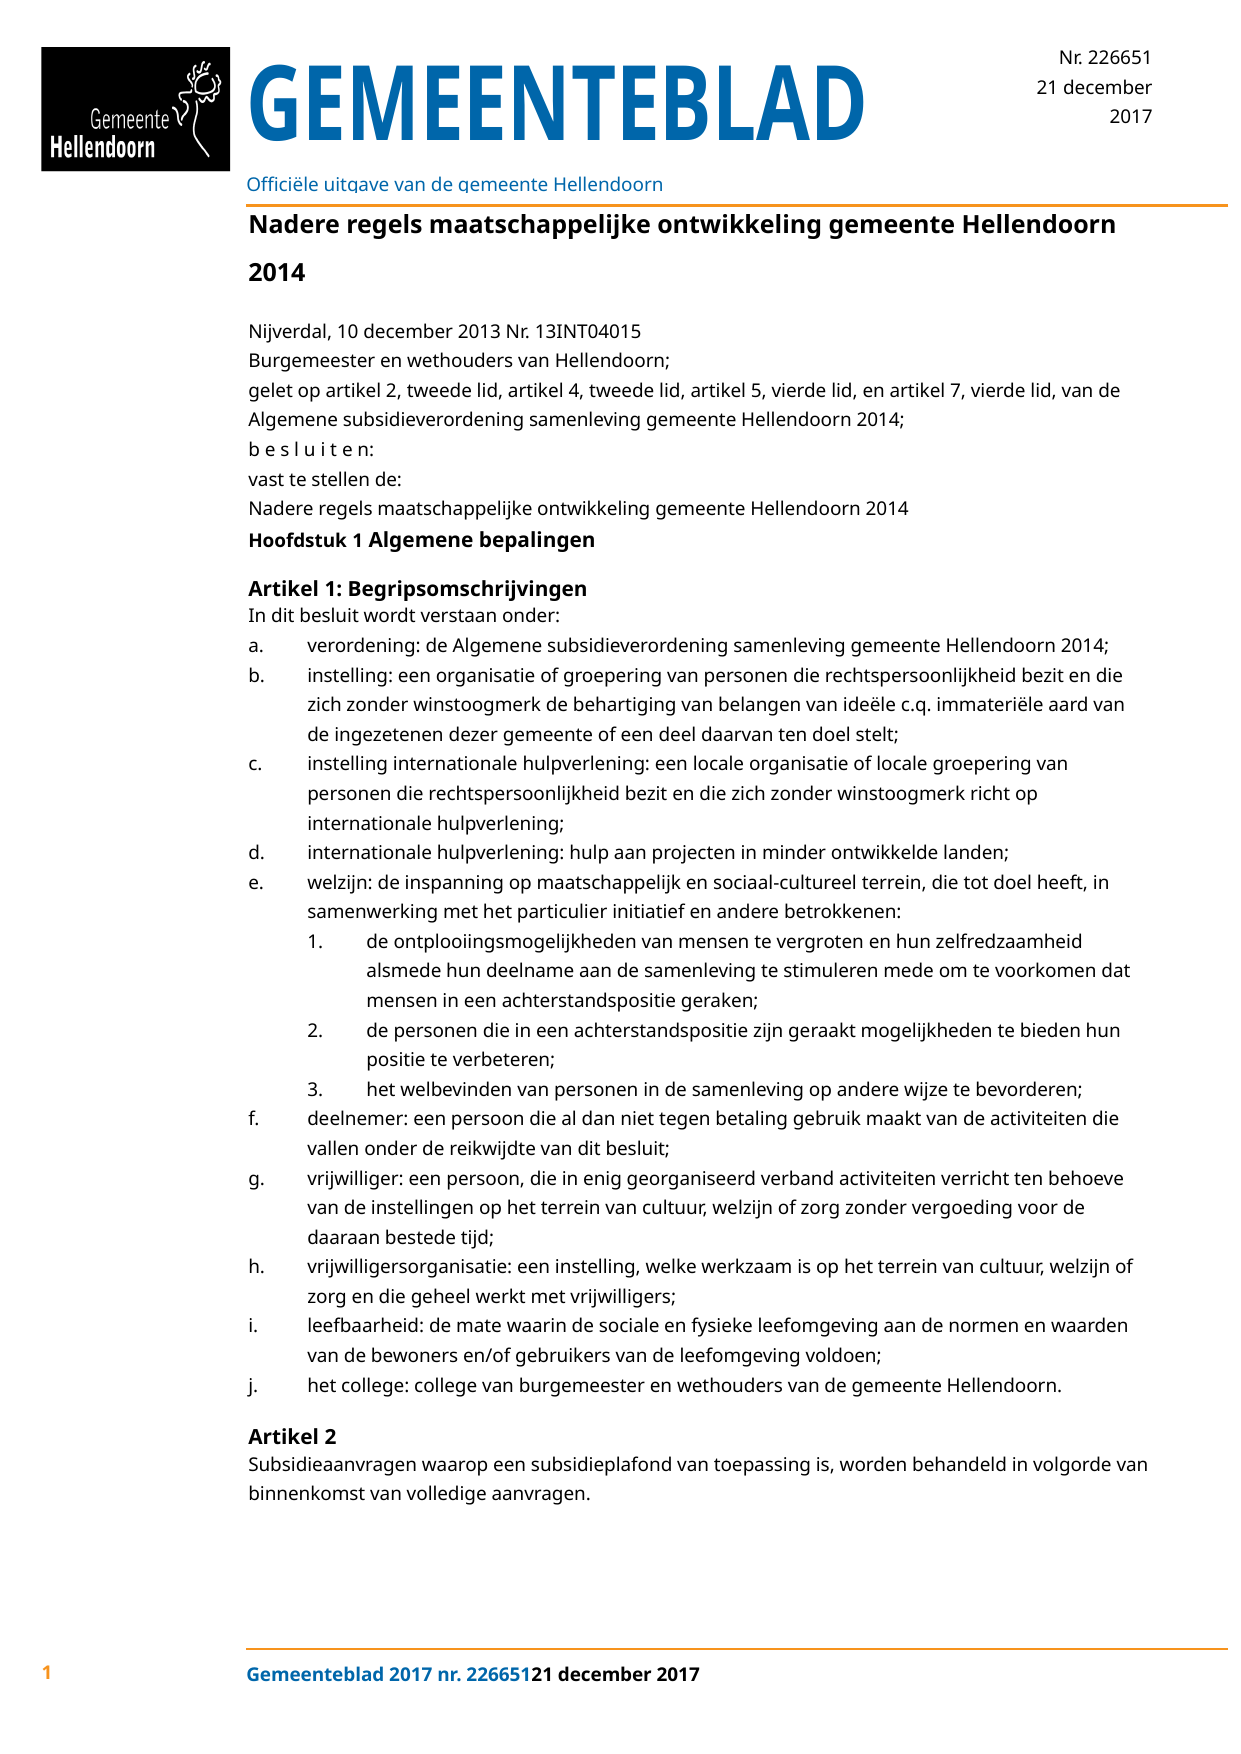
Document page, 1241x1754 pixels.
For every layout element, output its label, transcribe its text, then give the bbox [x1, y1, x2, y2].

list instelling internationale hulpverlening: een locale organisatie of locale groepering van personen die rechtspersoonlijkheid bezit en die zich zonder winstoogmerk richt op internationale hulpverlening; [248, 751, 1152, 836]
list de ontplooiingsmogelijkheden van mensen te vergroten en hun zelfredzaamheid alsmede hun deelname aan de samenleving te stimuleren mede om te voorkomen dat mensen in een achterstandspositie geraken; [307, 928, 1152, 1013]
picture [41, 47, 231, 172]
text Nijverdal, 10 december 2013 Nr. 13INT04015 [248, 318, 1152, 344]
text Burgemeester en wethouders van Hellendoorn; [248, 347, 1152, 373]
text Subsidieaanvragen waarop een subsidieplafond van toepassing is, worden behandeld in volgorde van binnenkomst van volledige aanvragen. [248, 1451, 1152, 1506]
text b e s l u i t e n: [248, 436, 1152, 462]
text gelet op artikel 2, tweede lid, artikel 4, tweede lid, artikel 5, vierde lid, en artikel 7, vierde lid, van de Algemene subsidieverordening samenleving gemeente Hellendoorn 2014; [248, 377, 1152, 432]
list het college: college van burgemeester en wethouders van de gemeente Hellendoorn. [248, 1372, 1152, 1398]
list verordening: de Algemene subsidieverordening samenleving gemeente Hellendoorn 2014; [248, 632, 1152, 658]
list internationale hulpverlening: hulp aan projecten in minder ontwikkelde landen; [248, 839, 1152, 865]
list welzijn: de inspanning op maatschappelijk en sociaal-cultureel terrein, die tot doel heeft, in samenwerking met het particulier initiatief en andere betrokkenen: [248, 869, 1152, 924]
list vrijwilligersorganisatie: een instelling, welke werkzaam is op het terrein van cultuur, welzijn of zorg en die geheel werkt met vrijwilligers; [248, 1253, 1152, 1309]
text Hoofdstuk 1 Algemene bepalingen [248, 525, 1152, 553]
list het welbevinden van personen in de samenleving op andere wijze te bevorderen; [307, 1076, 1152, 1102]
list de personen die in een achterstandspositie zijn geraakt mogelijkheden te bieden hun positie te verbeteren; [307, 1017, 1152, 1072]
text Nadere regels maatschappelijke ontwikkeling gemeente Hellendoorn 2014 [248, 207, 1152, 288]
text Artikel 1: Begripsomschrijvingen [248, 574, 1152, 603]
list vrijwilliger: een persoon, die in enig georganiseerd verband activiteiten verricht ten behoeve van de instellingen op het terrein van cultuur, welzijn of zorg zonder vergoeding voor de daaraan bestede tijd; [248, 1165, 1152, 1250]
text Artikel 2 [248, 1422, 1152, 1451]
list instelling: een organisatie of groepering van personen die rechtspersoonlijkheid bezit en die zich zonder winstoogmerk de behartiging van belangen van ideële c.q. immateriële aard van de ingezetenen dezer gemeente of een deel daarvan ten doel stelt; [248, 662, 1152, 747]
text Nadere regels maatschappelijke ontwikkeling gemeente Hellendoorn 2014 [248, 495, 1152, 521]
text In dit besluit wordt verstaan onder: [248, 603, 1152, 628]
list leefbaarheid: de mate waarin de sociale en fysieke leefomgeving aan de normen en waarden van de bewoners en/of gebruikers van de leefomgeving voldoen; [248, 1313, 1152, 1368]
list deelnemer: een persoon die al dan niet tegen betaling gebruik maakt van de activiteiten die vallen onder de reikwijdte van dit besluit; [248, 1106, 1152, 1161]
text vast te stellen de: [248, 466, 1152, 492]
